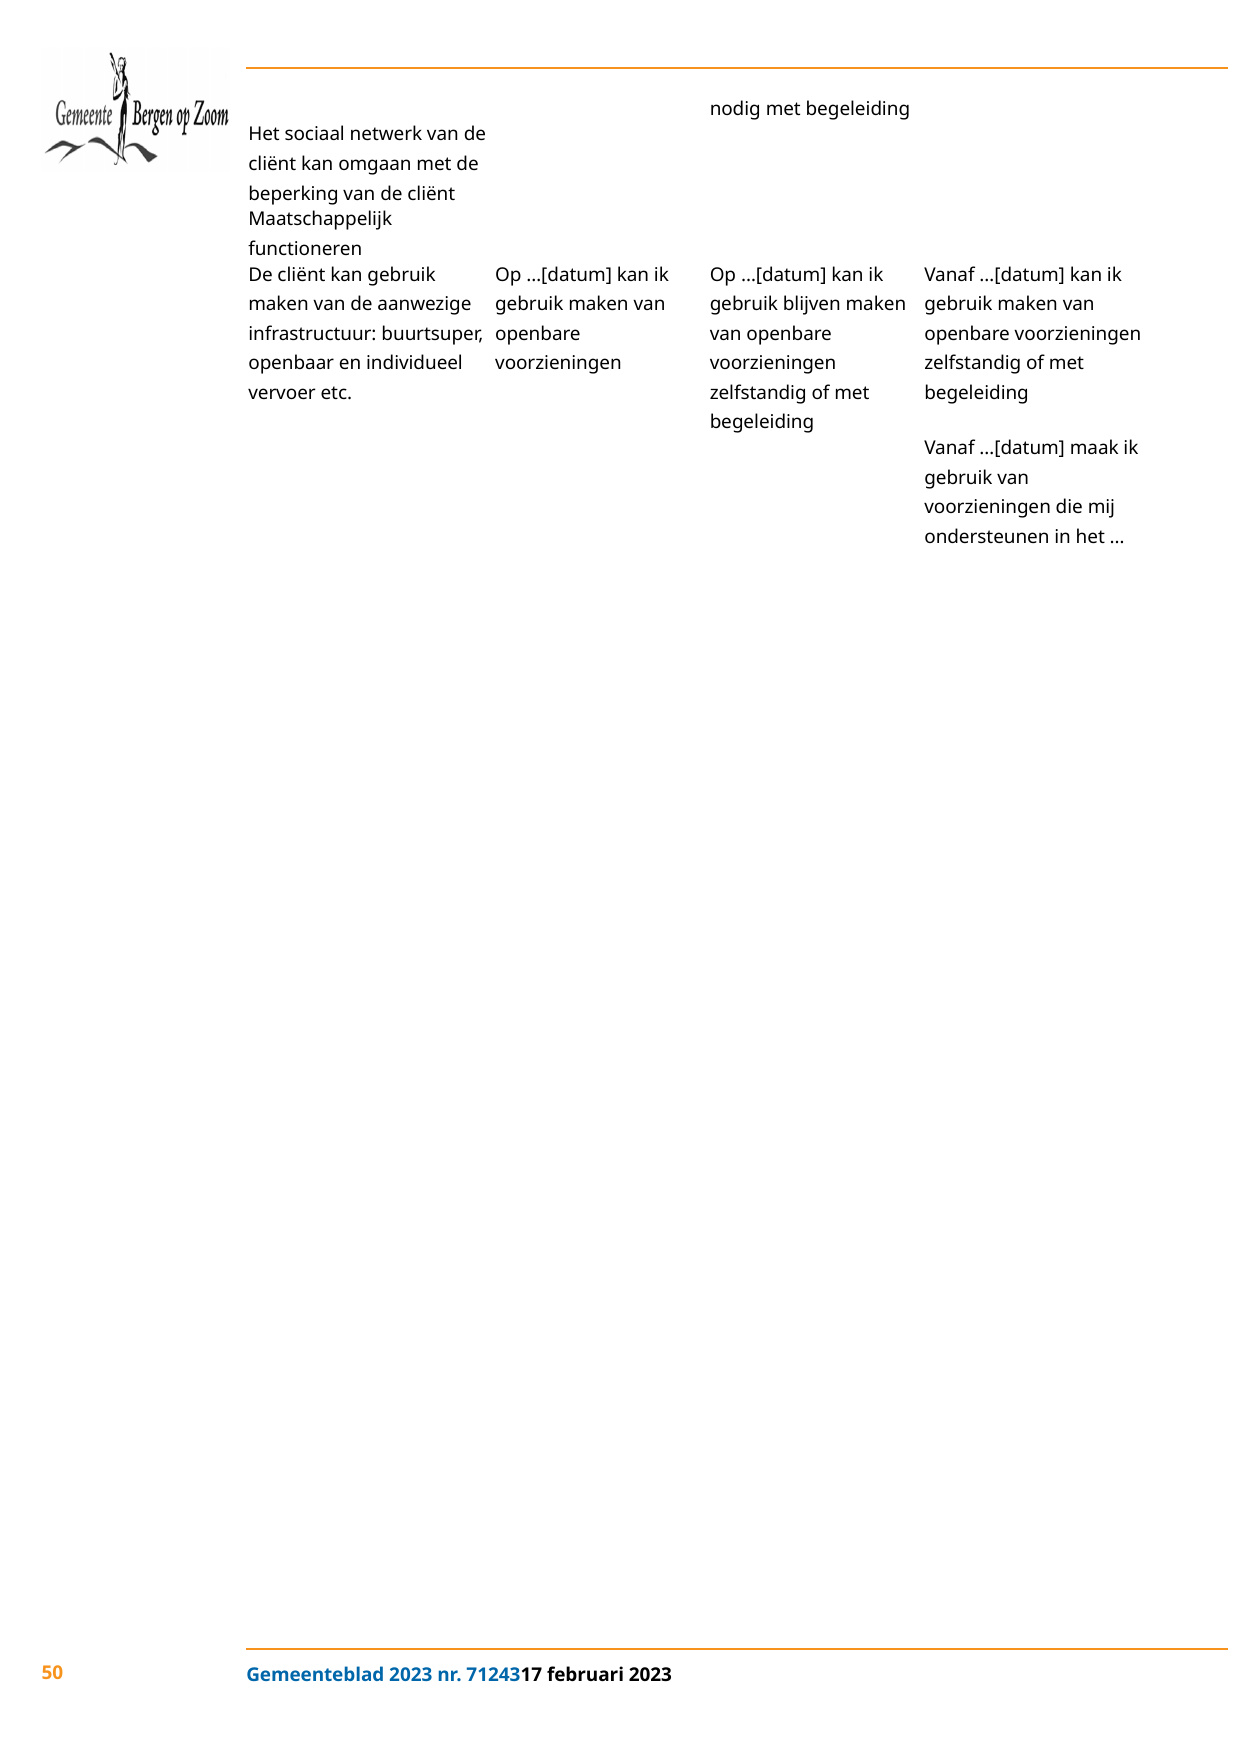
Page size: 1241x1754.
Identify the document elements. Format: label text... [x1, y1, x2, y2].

table_cell [924, 205, 1152, 261]
picture [41, 47, 231, 172]
table_cell [924, 95, 1152, 121]
table_cell [710, 434, 924, 549]
table_cell [248, 434, 495, 549]
table_cell Vanaf …[datum] maak ik gebruik van voorzieningen die mij ondersteunen in het … [924, 434, 1152, 549]
table_cell [248, 95, 495, 121]
table_cell [924, 121, 1152, 205]
table_cell [495, 95, 709, 121]
table_cell [495, 121, 709, 205]
table_cell Maatschappelijk functioneren [248, 205, 495, 261]
table_cell Op …[datum] kan ik gebruik maken van openbare voorzieningen [495, 261, 709, 434]
table_cell Op …[datum] kan ik gebruik blijven maken van openbare voorzieningen zelfstandig of met begeleiding [710, 261, 924, 434]
table_cell nodig met begeleiding [710, 95, 924, 121]
table_cell [710, 205, 924, 261]
table_cell [710, 121, 924, 205]
table_cell Het sociaal netwerk van de cliënt kan omgaan met de beperking van de cliënt [248, 121, 495, 205]
table_cell [495, 205, 709, 261]
table_cell [495, 434, 709, 549]
table_cell De cliënt kan gebruik maken van de aanwezige infrastructuur: buurtsuper, openbaar en individueel vervoer etc. [248, 261, 495, 434]
table_cell Vanaf …[datum] kan ik gebruik maken van openbare voorzieningen zelfstandig of met begeleiding [924, 261, 1152, 434]
